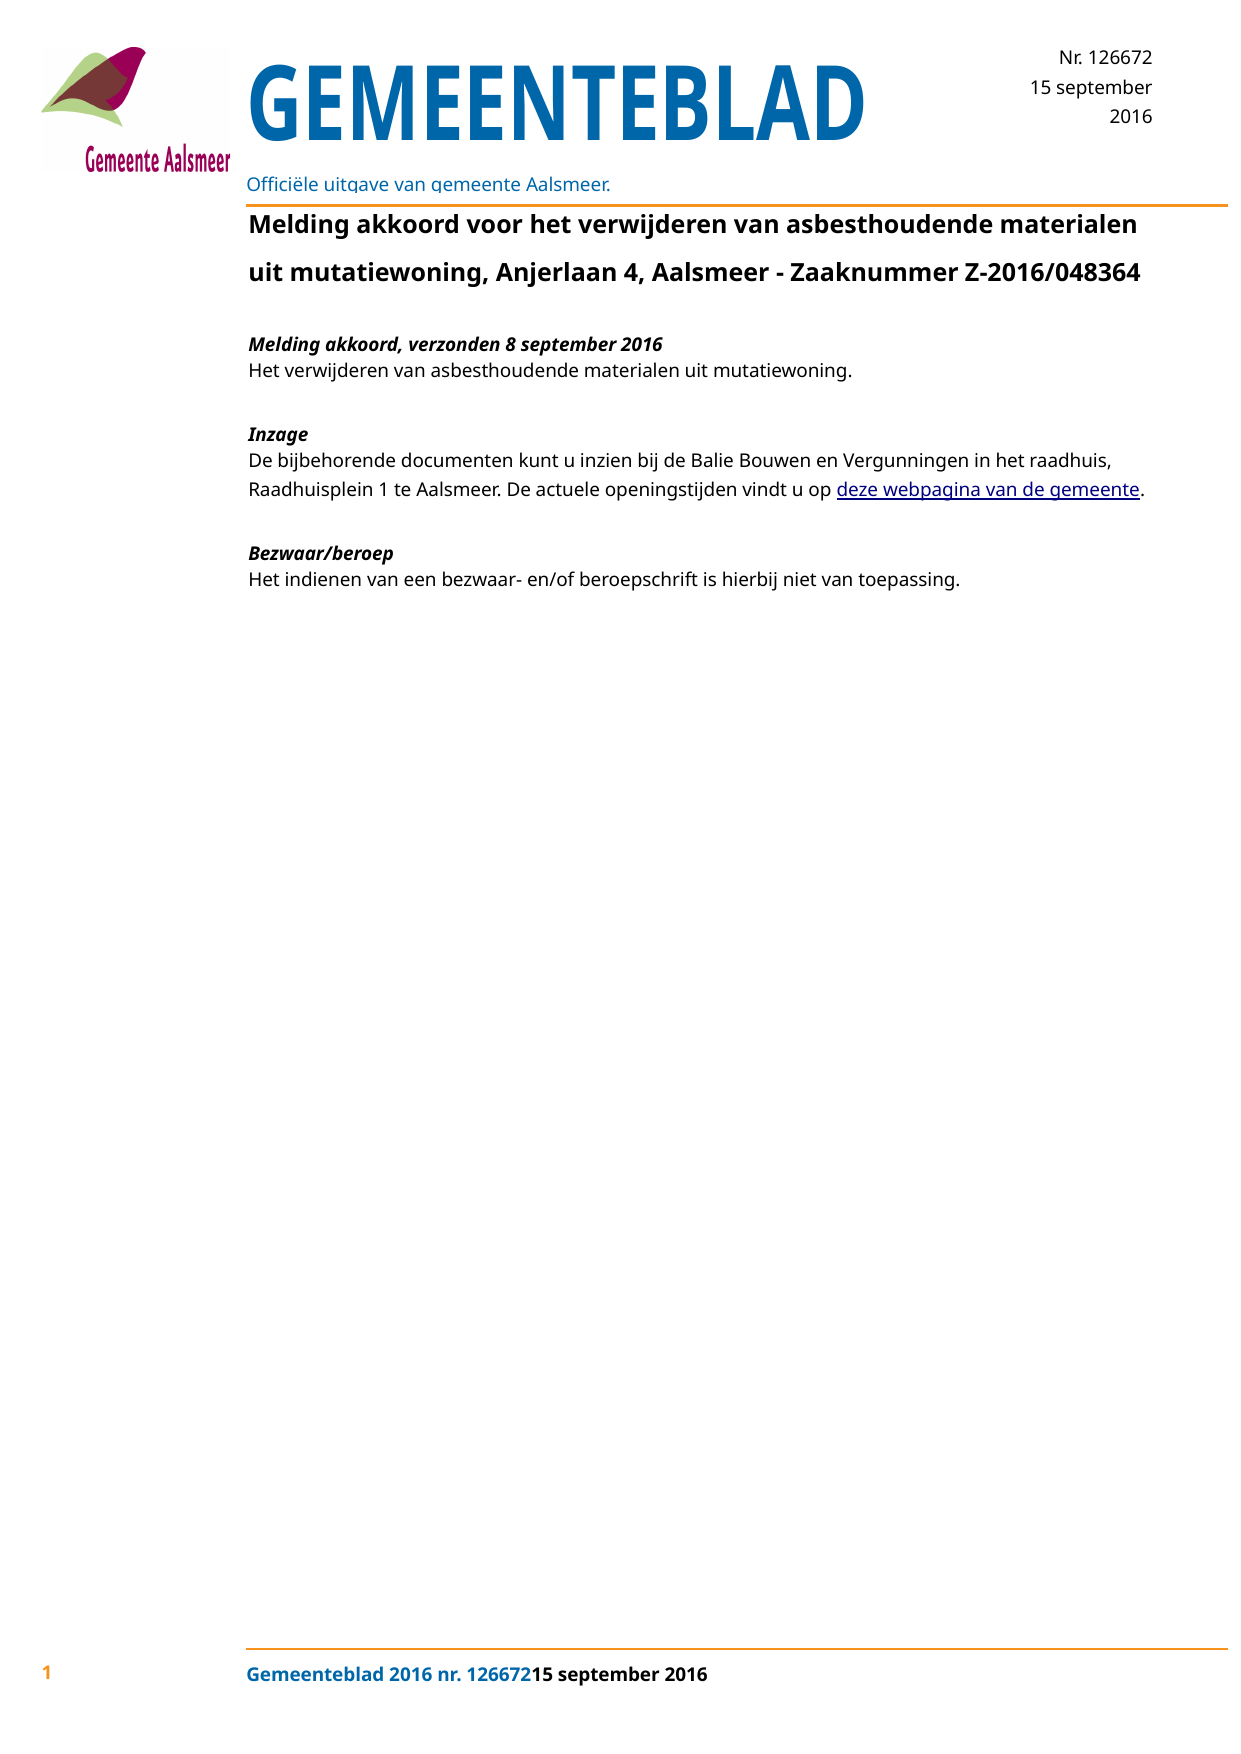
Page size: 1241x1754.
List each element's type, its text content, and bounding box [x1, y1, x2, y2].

text Het indienen van een bezwaar- en/of beroepschrift is hierbij niet van toepassing. [248, 566, 1152, 592]
text Melding akkoord voor het verwijderen van asbesthoudende materialen uit mutatiewoning, Anjerlaan 4, Aalsmeer - Zaaknummer Z-2016/048364 [248, 207, 1152, 288]
text Het verwijderen van asbesthoudende materialen uit mutatiewoning. [248, 357, 1152, 383]
picture [41, 47, 231, 172]
text Melding akkoord, verzonden 8 september 2016 [248, 331, 1152, 357]
text Inzage [248, 421, 1152, 447]
text Bezwaar/beroep [248, 540, 1152, 566]
text De bijbehorende documenten kunt u inzien bij de Balie Bouwen en Vergunningen in het raadhuis, Raadhuisplein 1 te Aalsmeer. De actuele openingstijden vindt u op deze webpagina van de gemeente. [248, 447, 1152, 502]
